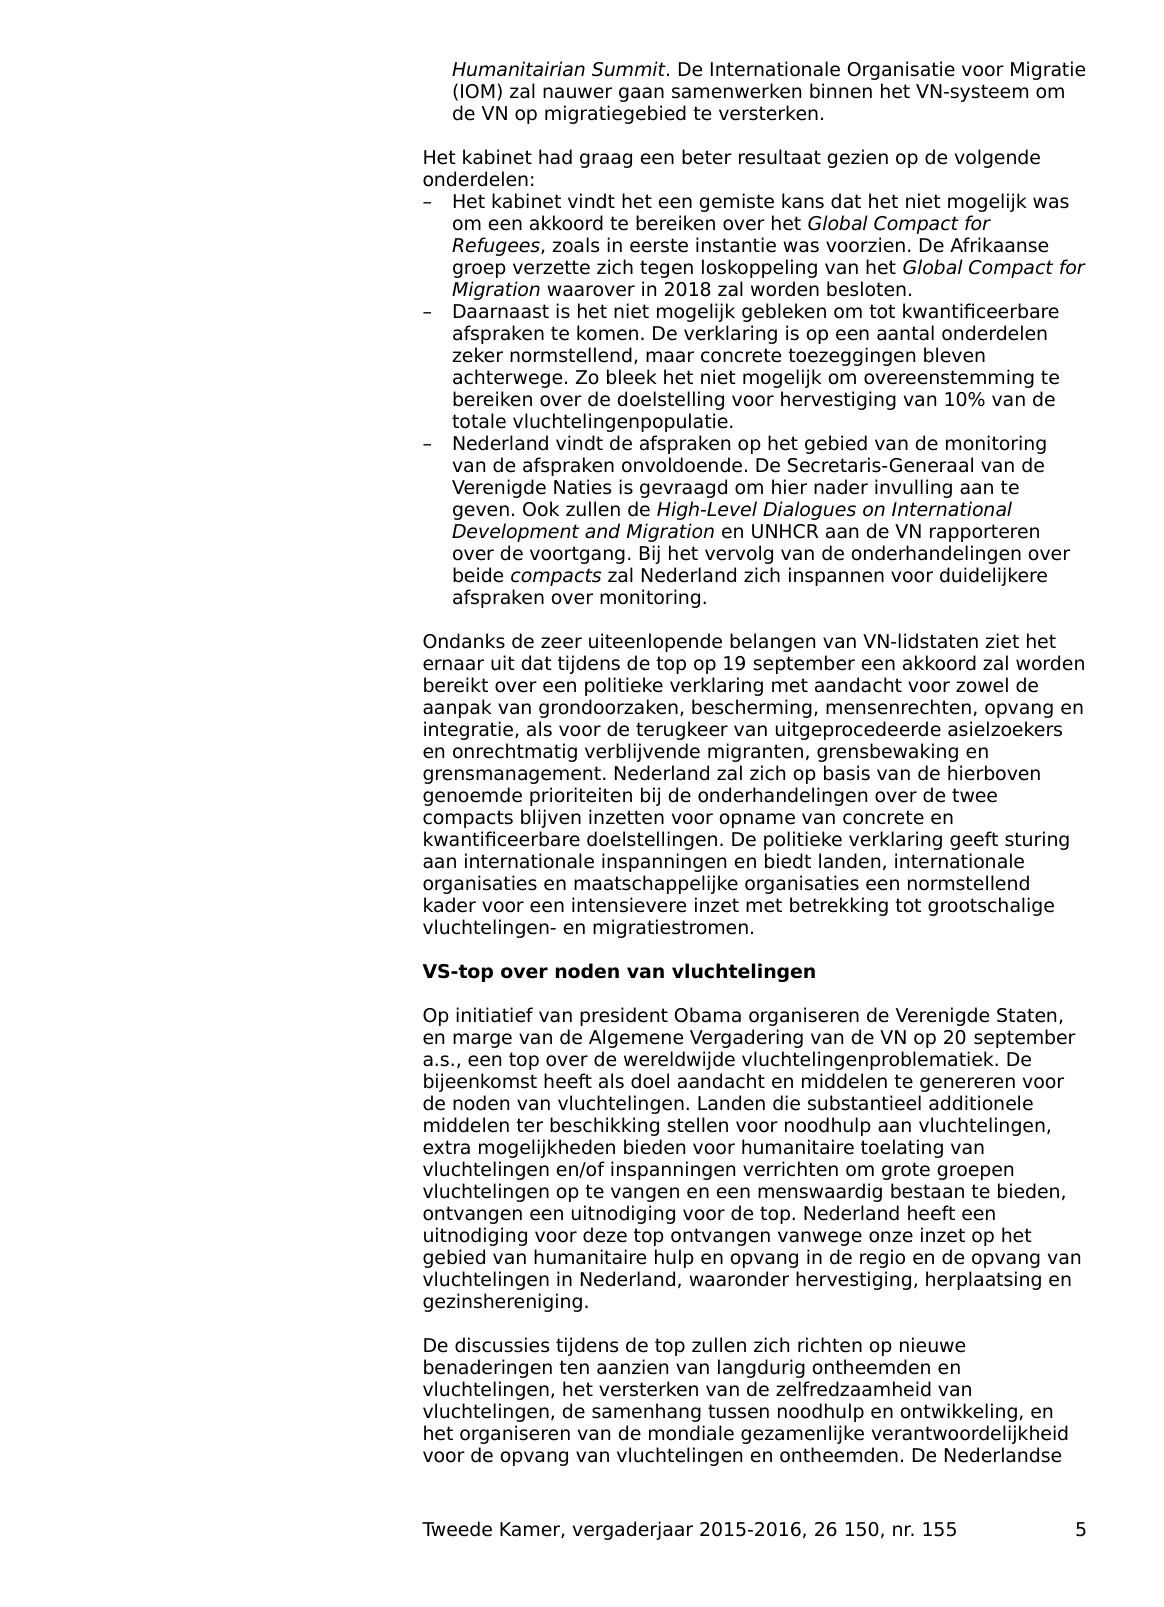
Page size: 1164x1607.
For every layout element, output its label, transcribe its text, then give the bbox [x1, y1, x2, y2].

text – Daarnaast is het niet mogelijk gebleken om tot kwantificeerbare afspraken te komen. De verklaring is op een aantal onderdelen zeker normstellend, maar concrete toezeggingen bleven achterwege. Zo bleek het niet mogelijk om overeenstemming te bereiken over de doelstelling voor hervestiging van 10% van de totale vluchtelingenpopulatie. [422, 301, 1087, 433]
text Humanitairian Summit. De Internationale Organisatie voor Migratie (IOM) zal nauwer gaan samenwerken binnen het VN-systeem om de VN op migratiegebied te versterken. [422, 59, 1087, 125]
text – Het kabinet vindt het een gemiste kans dat het niet mogelijk was om een akkoord te bereiken over het Global Compact for Refugees, zoals in eerste instantie was voorzien. De Afrikaanse groep verzette zich tegen loskoppeling van het Global Compact for Migration waarover in 2018 zal worden besloten. [422, 191, 1087, 301]
text Op initiatief van president Obama organiseren de Verenigde Staten, en marge van de Algemene Vergadering van de VN op 20 september a.s., een top over de wereldwijde vluchtelingenproblematiek. De bijeenkomst heeft als doel aandacht en middelen te genereren voor de noden van vluchtelingen. Landen die substantieel additionele middelen ter beschikking stellen voor noodhulp aan vluchtelingen, extra mogelijkheden bieden voor humanitaire toelating van vluchtelingen en/of inspanningen verrichten om grote groepen vluchtelingen op te vangen en een menswaardig bestaan te bieden, ontvangen een uitnodiging voor de top. Nederland heeft een uitnodiging voor deze top ontvangen vanwege onze inzet op het gebied van humanitaire hulp en opvang in de regio en de opvang van vluchtelingen in Nederland, waaronder hervestiging, herplaatsing en gezinshereniging. [422, 1005, 1087, 1313]
text Ondanks de zeer uiteenlopende belangen van VN-lidstaten ziet het ernaar uit dat tijdens de top op 19 september een akkoord zal worden bereikt over een politieke verklaring met aandacht voor zowel de aanpak van grondoorzaken, bescherming, mensenrechten, opvang en integratie, als voor de terugkeer van uitgeprocedeerde asielzoekers en onrechtmatig verblijvende migranten, grensbewaking en grensmanagement. Nederland zal zich op basis van de hierboven genoemde prioriteiten bij de onderhandelingen over de twee compacts blijven inzetten voor opname van concrete en kwantificeerbare doelstellingen. De politieke verklaring geeft sturing aan internationale inspanningen en biedt landen, internationale organisaties en maatschappelijke organisaties een normstellend kader voor een intensievere inzet met betrekking tot grootschalige vluchtelingen- en migratiestromen. [422, 631, 1087, 939]
text Het kabinet had graag een beter resultaat gezien op de volgende onderdelen: [422, 147, 1087, 191]
text De discussies tijdens de top zullen zich richten op nieuwe benaderingen ten aanzien van langdurig ontheemden en vluchtelingen, het versterken van de zelfredzaamheid van vluchtelingen, de samenhang tussen noodhulp en ontwikkeling, en het organiseren van de mondiale gezamenlijke verantwoordelijkheid voor de opvang van vluchtelingen en ontheemden. De Nederlandse [422, 1335, 1087, 1467]
text – Nederland vindt de afspraken op het gebied van de monitoring van de afspraken onvoldoende. De Secretaris-Generaal van de Verenigde Naties is gevraagd om hier nader invulling aan te geven. Ook zullen de High-Level Dialogues on International Development and Migration en UNHCR aan de VN rapporteren over de voortgang. Bij het vervolg van de onderhandelingen over beide compacts zal Nederland zich inspannen voor duidelijkere afspraken over monitoring. [422, 433, 1087, 609]
subtitle VS-top over noden van vluchtelingen [422, 961, 1087, 983]
